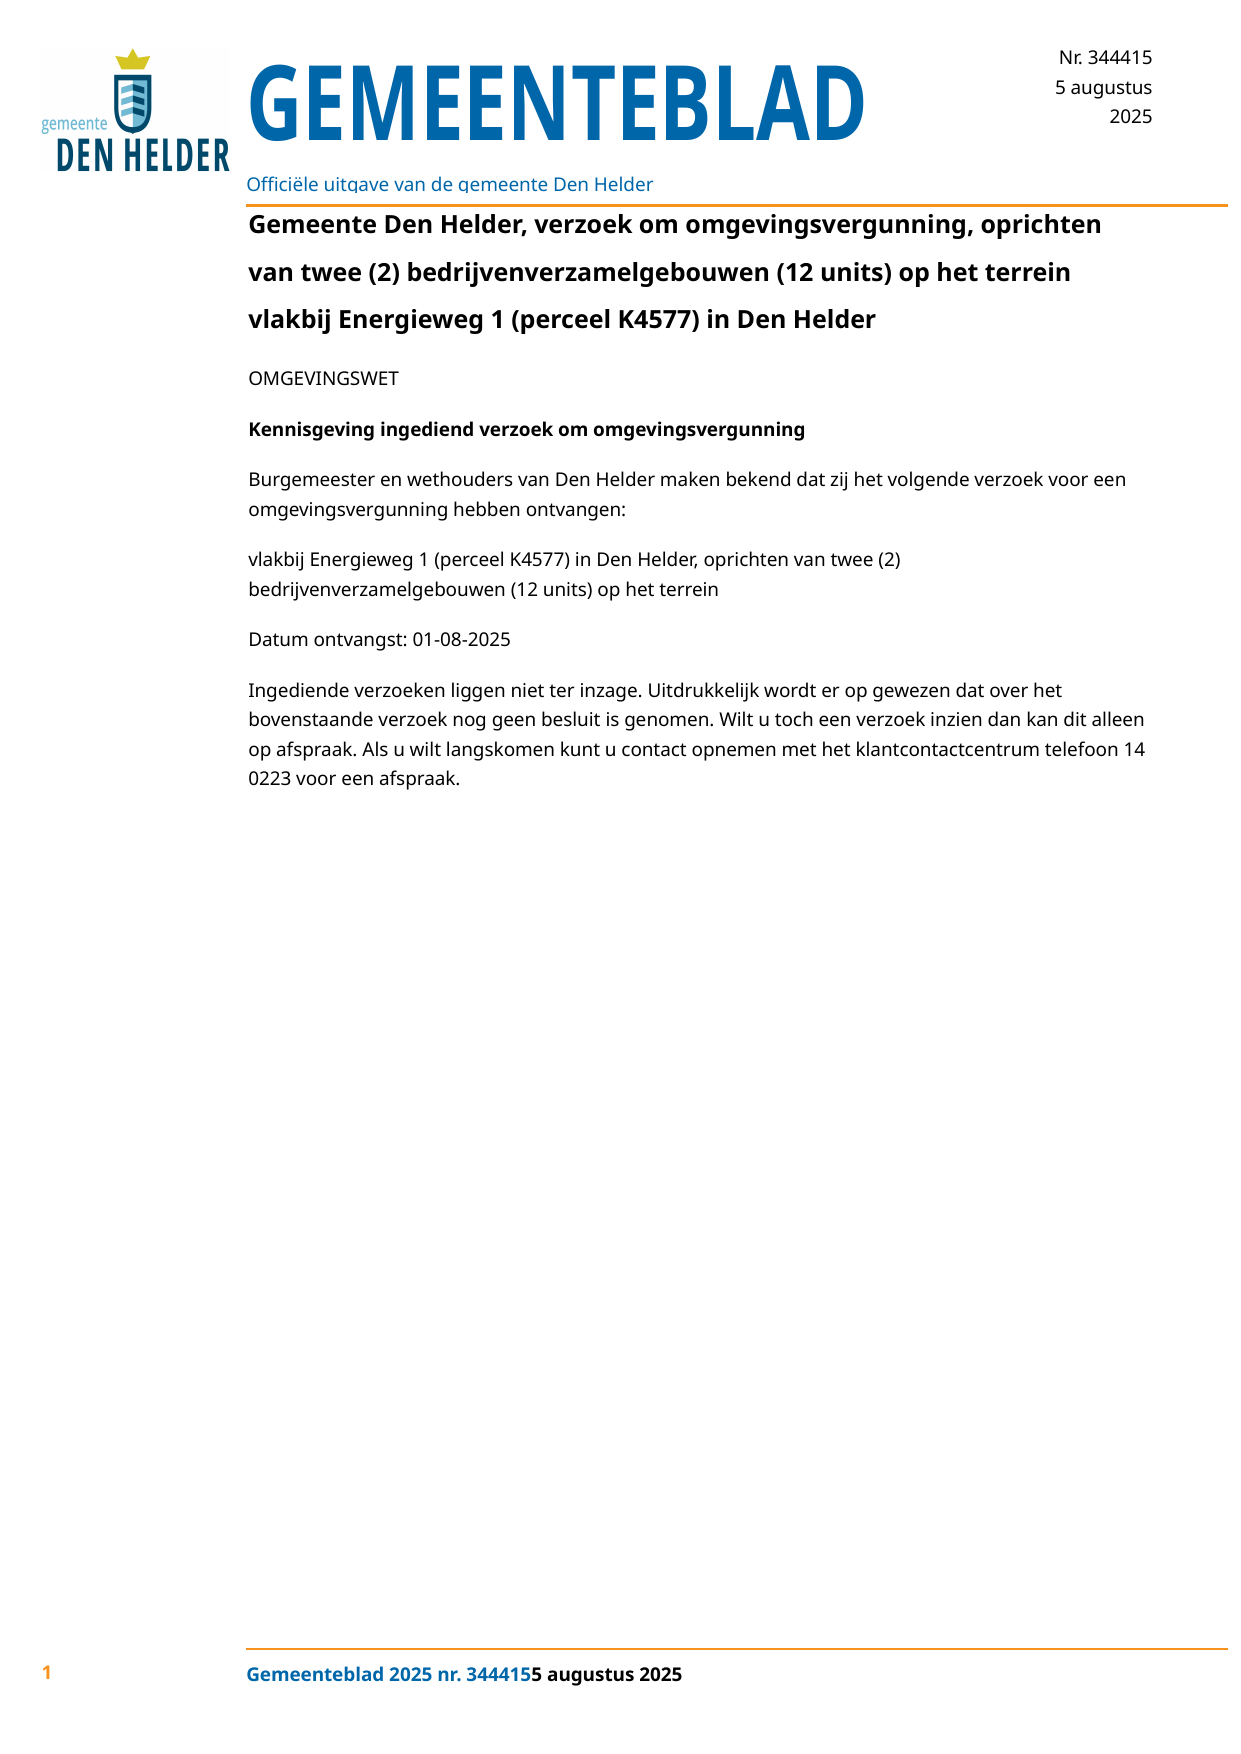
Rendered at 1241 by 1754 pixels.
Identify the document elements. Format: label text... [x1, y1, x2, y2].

text Ingediende verzoeken liggen niet ter inzage. Uitdrukkelijk wordt er op gewezen dat over het bovenstaande verzoek nog geen besluit is genomen. Wilt u toch een verzoek inzien dan kan dit alleen op afspraak. Als u wilt langskomen kunt u contact opnemen met het klantcontactcentrum telefoon 14 0223 voor een afspraak. [248, 677, 1152, 791]
text Datum ontvangst: 01-08-2025 [248, 626, 1152, 652]
text Kennisgeving ingediend verzoek om omgevingsvergunning [248, 416, 1152, 442]
text Gemeente Den Helder, verzoek om omgevingsvergunning, oprichten van twee (2) bedrijvenverzamelgebouwen (12 units) op het terrein vlakbij Energieweg 1 (perceel K4577) in Den Helder [248, 207, 1152, 336]
text Burgemeester en wethouders van Den Helder maken bekend dat zij het volgende verzoek voor een omgevingsvergunning hebben ontvangen: [248, 466, 1152, 522]
picture [41, 47, 231, 172]
picture [220, 160, 224, 172]
text OMGEVINGSWET [248, 366, 1152, 391]
picture [100, 154, 106, 172]
picture [130, 157, 135, 172]
text vlakbij Energieweg 1 (perceel K4577) in Den Helder, oprichten van twee (2) bedrijvenverzamelgebouwen (12 units) op het terrein [248, 546, 1152, 602]
picture [182, 144, 187, 165]
picture [63, 144, 68, 165]
